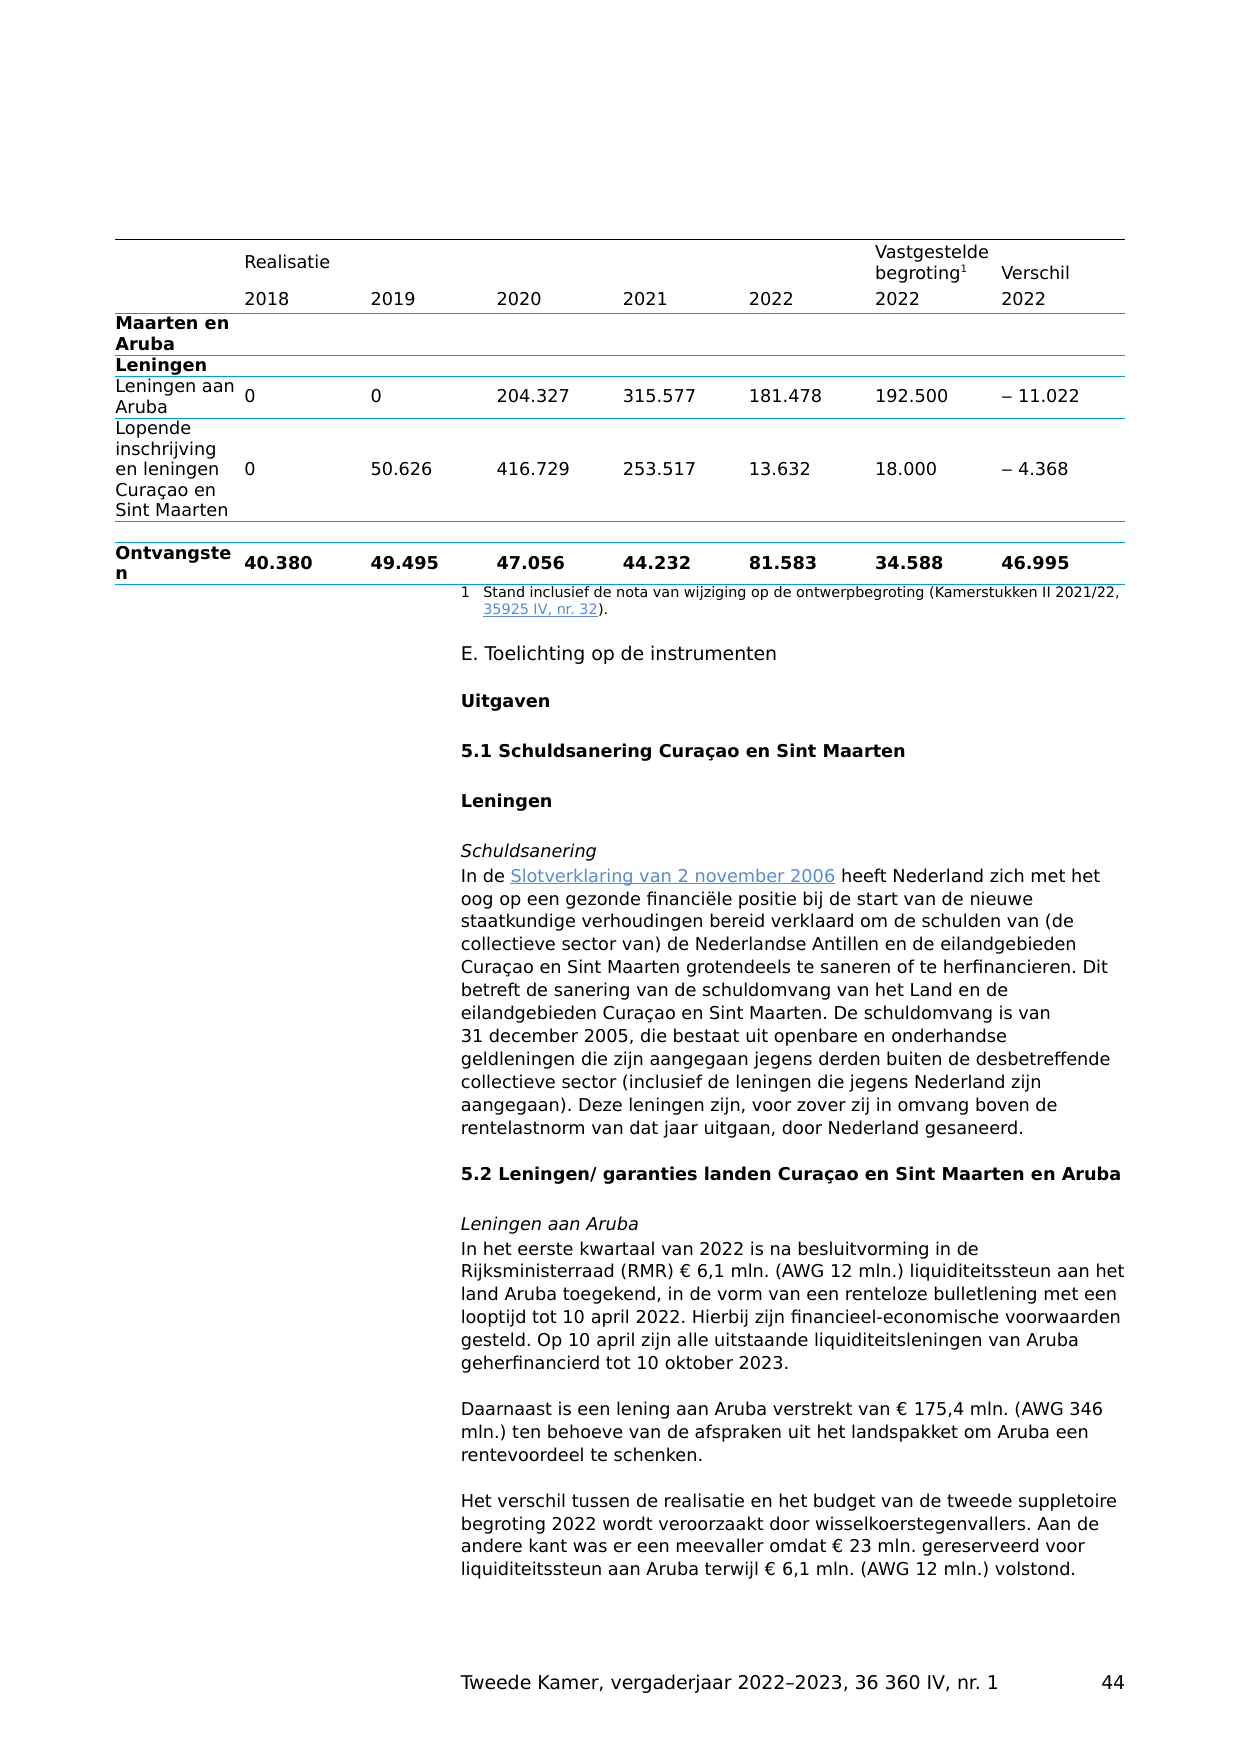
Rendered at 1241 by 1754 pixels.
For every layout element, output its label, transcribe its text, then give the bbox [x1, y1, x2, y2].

text In de Slotverklaring van 2 november 2006 heeft Nederland zich met het oog op een gezonde financiële positie bij de start van de nieuwe staatkundige verhoudingen bereid verklaard om de schulden van (de collectieve sector van) de Nederlandse Antillen en de eilandgebieden Curaçao en Sint Maarten grotendeels te saneren of te herfinancieren. Dit betreft de sanering van de schuldomvang van het Land en de eilandgebieden Curaçao en Sint Maarten. De schuldomvang is van 31 december 2005, die bestaat uit openbare en onderhandse geldleningen die zijn aangegaan jegens derden buiten de desbetreffende collectieve sector (inclusief de leningen die jegens Nederland zijn aangegaan). Deze leningen zijn, voor zover zij in omvang boven de rentelastnorm van dat jaar uitgaan, door Nederland gesaneerd. [461, 864, 1125, 1139]
text Daarnaast is een lening aan Aruba verstrekt van € 175,4 mln. (AWG 346 mln.) ten behoeve van de afspraken uit het landspakket om Aruba een rentevoordeel te schenken. [461, 1397, 1125, 1466]
table_cell 50.626 [368, 419, 493, 521]
table_cell [872, 356, 998, 376]
table_cell Ontvangsten [115, 543, 241, 584]
table_cell [746, 314, 872, 354]
table_cell 2018 [241, 286, 367, 313]
table_cell [368, 356, 493, 376]
table_cell 81.583 [746, 543, 872, 584]
text Schuldsanering [461, 839, 1125, 862]
table_cell Vastgestelde begroting1 [872, 240, 998, 286]
table_cell Leningen [115, 356, 241, 376]
table_cell 2019 [368, 286, 493, 313]
table_cell 49.495 [368, 543, 493, 584]
table_cell [368, 314, 493, 354]
table_cell 204.327 [494, 377, 620, 417]
table_cell [115, 522, 241, 542]
table_cell 2021 [620, 286, 746, 313]
text In het eerste kwartaal van 2022 is na besluitvorming in de Rijksministerraad (RMR) € 6,1 mln. (AWG 12 mln.) liquiditeitssteun aan het land Aruba toegekend, in de vorm van een renteloze bulletlening met een looptijd tot 10 april 2022. Hierbij zijn financieel-economische voorwaarden gesteld. Op 10 april zijn alle uitstaande liquiditeitsleningen van Aruba geherfinancierd tot 10 oktober 2023. [461, 1237, 1125, 1374]
table_cell [115, 286, 241, 313]
table_cell [998, 314, 1125, 354]
table_cell [115, 240, 241, 286]
table_cell 181.478 [746, 377, 872, 417]
table_cell 2022 [746, 286, 872, 313]
table_cell 40.380 [241, 543, 367, 584]
table_cell [241, 314, 367, 354]
table_cell Verschil [998, 240, 1125, 286]
table_cell ‒ 11.022 [998, 377, 1125, 417]
text 5.1 Schuldsanering Curaçao en Sint Maarten [461, 739, 1125, 762]
table_cell [620, 356, 746, 376]
table_cell 2020 [494, 286, 620, 313]
table_cell 0 [368, 377, 493, 417]
table_cell 0 [241, 419, 367, 521]
table_cell 18.000 [872, 419, 998, 521]
table_cell 315.577 [620, 377, 746, 417]
table_cell Leningen aan Aruba [115, 377, 241, 417]
table_cell Lopende inschrijving en leningen Curaçao en Sint Maarten [115, 419, 241, 521]
table_cell [494, 356, 620, 376]
text 5.2 Leningen/ garanties landen Curaçao en Sint Maarten en Aruba [461, 1162, 1125, 1184]
table_cell 0 [241, 377, 367, 417]
table_cell [241, 356, 367, 376]
table_cell 416.729 [494, 419, 620, 521]
table_cell 192.500 [872, 377, 998, 417]
table_cell [872, 522, 998, 542]
table_cell [746, 522, 872, 542]
table_cell [872, 314, 998, 354]
table_cell [998, 522, 1125, 542]
table_cell Maarten en Aruba [115, 314, 241, 354]
table_cell 253.517 [620, 419, 746, 521]
table_cell [620, 314, 746, 354]
table_cell 2022 [872, 286, 998, 313]
table_cell 46.995 [998, 543, 1125, 584]
title E. Toelichting op de instrumenten [461, 643, 1125, 665]
table_cell 44.232 [620, 543, 746, 584]
text Het verschil tussen de realisatie en het budget van de tweede suppletoire begroting 2022 wordt veroorzaakt door wisselkoerstegenvallers. Aan de andere kant was er een meevaller omdat € 23 mln. gereserveerd voor liquiditeitssteun aan Aruba terwijl € 6,1 mln. (AWG 12 mln.) volstond. [461, 1489, 1125, 1580]
text Leningen [461, 789, 1125, 812]
table_cell [998, 356, 1125, 376]
table_cell [494, 522, 620, 542]
table_cell [746, 356, 872, 376]
table_cell Realisatie [241, 240, 872, 286]
list Stand inclusief de nota van wijziging op de ontwerpbegroting (Kamerstukken II 2021/22, 35925 IV, nr. 32). [461, 585, 1125, 618]
table_cell 2022 [998, 286, 1125, 313]
table_cell 47.056 [494, 543, 620, 584]
table_header Tabel 10 Budgettaire gevolgen van beleid artikel 5. Schuldsanering/lopende inschrijving/leningen (bedragen x € 1.000) [115, 191, 1125, 239]
table_cell [620, 522, 746, 542]
table_cell [494, 314, 620, 354]
table_cell 13.632 [746, 419, 872, 521]
text Leningen aan Aruba [461, 1212, 1125, 1234]
table_cell ‒ 4.368 [998, 419, 1125, 521]
text Uitgaven [461, 689, 1125, 712]
table_cell [368, 522, 493, 542]
table_cell 34.588 [872, 543, 998, 584]
table_cell [241, 522, 367, 542]
